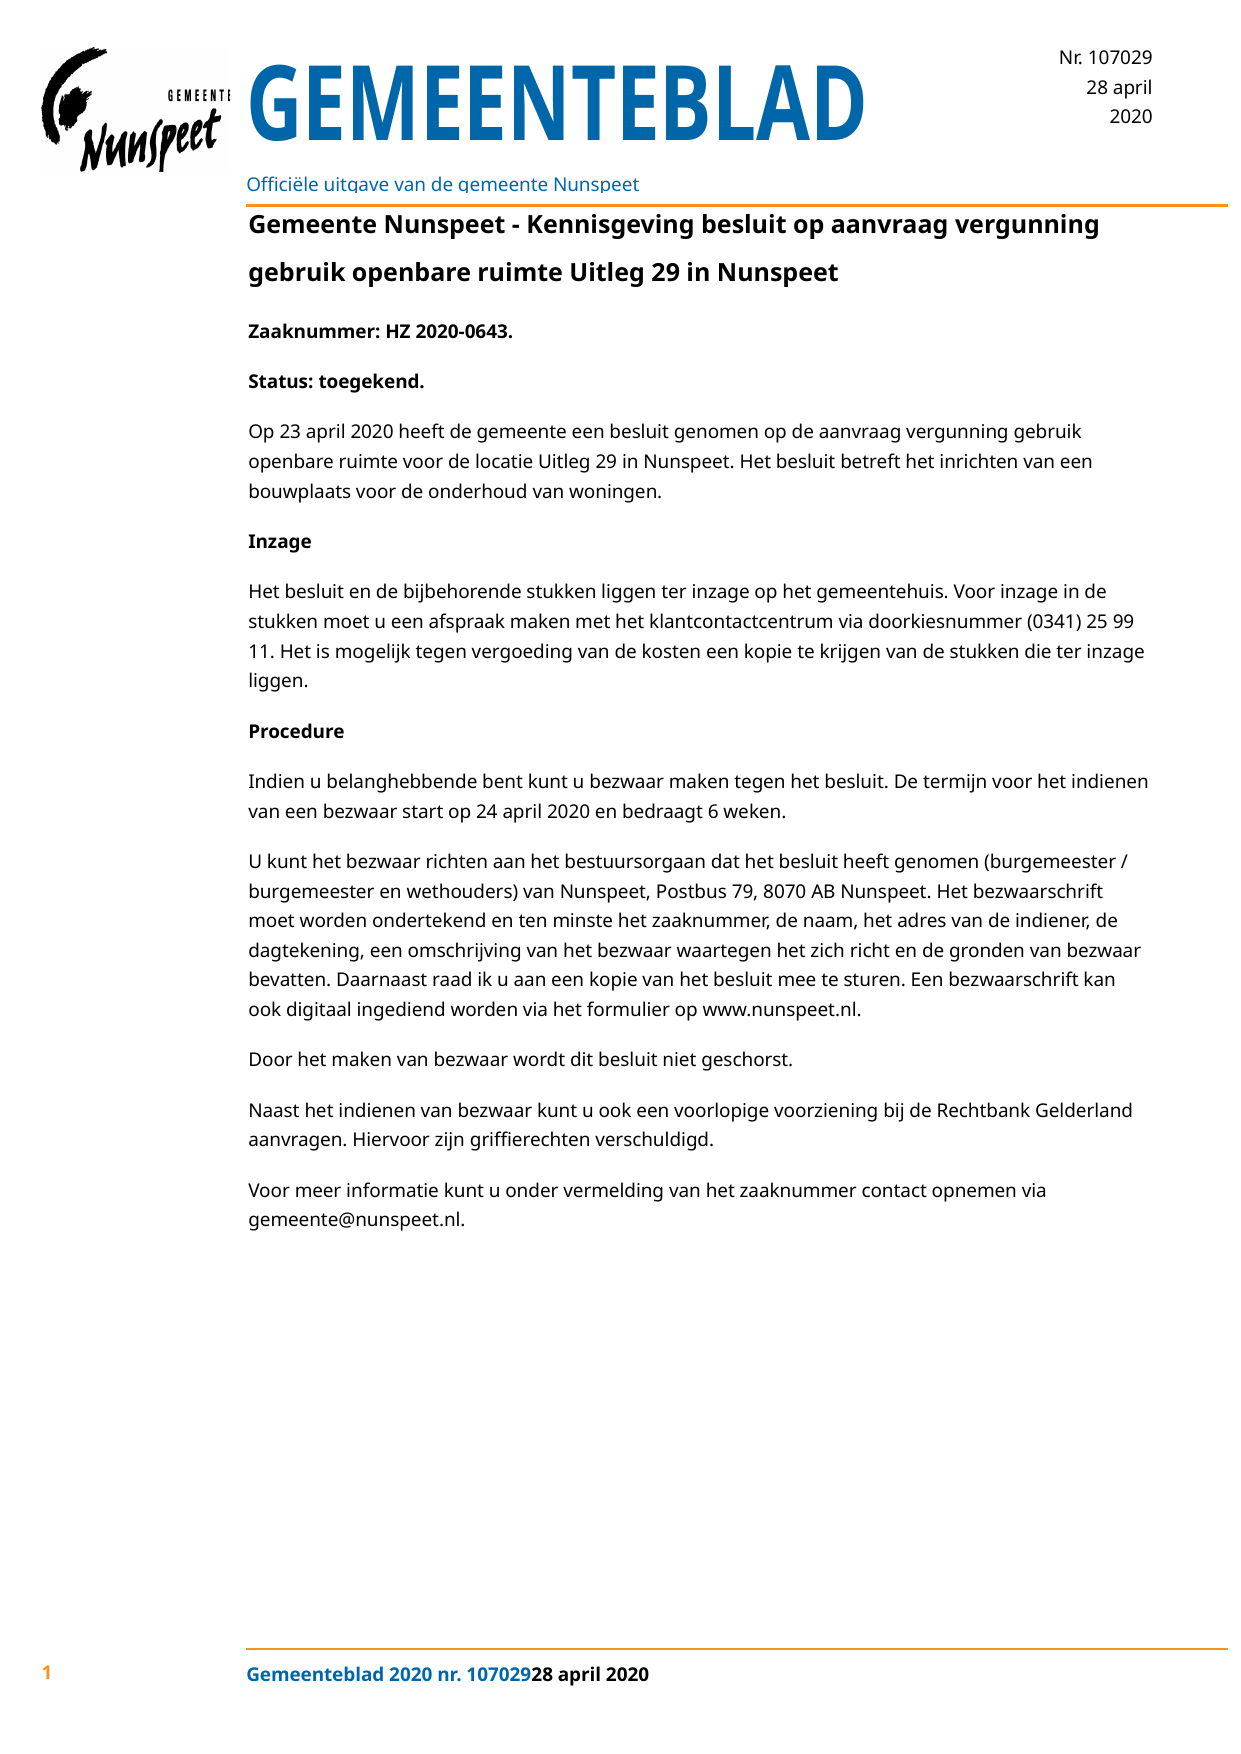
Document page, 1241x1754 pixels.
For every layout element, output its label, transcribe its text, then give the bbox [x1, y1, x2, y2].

text Op 23 april 2020 heeft de gemeente een besluit genomen op de aanvraag vergunning gebruik openbare ruimte voor de locatie Uitleg 29 in Nunspeet. Het besluit betreft het inrichten van een bouwplaats voor de onderhoud van woningen. [248, 419, 1152, 504]
text Gemeente Nunspeet - Kennisgeving besluit op aanvraag vergunning gebruik openbare ruimte Uitleg 29 in Nunspeet [248, 207, 1152, 288]
picture [41, 47, 231, 172]
text Status: toegekend. [248, 368, 1152, 394]
text Zaaknummer: HZ 2020-0643. [248, 318, 1152, 344]
text Inzage [248, 528, 1152, 554]
text Door het maken van bezwaar wordt dit besluit niet geschorst. [248, 1047, 1152, 1072]
text Indien u belanghebbende bent kunt u bezwaar maken tegen het besluit. De termijn voor het indienen van een bezwaar start op 24 april 2020 en bedraagt 6 weken. [248, 768, 1152, 824]
text Procedure [248, 718, 1152, 744]
text U kunt het bezwaar richten aan het bestuursorgaan dat het besluit heeft genomen (burgemeester / burgemeester en wethouders) van Nunspeet, Postbus 79, 8070 AB Nunspeet. Het bezwaarschrift moet worden ondertekend en ten minste het zaaknummer, de naam, het adres van de indiener, de dagtekening, een omschrijving van het bezwaar waartegen het zich richt en de gronden van bezwaar bevatten. Daarnaast raad ik u aan een kopie van het besluit mee te sturen. Een bezwaarschrift kan ook digitaal ingediend worden via het formulier op www.nunspeet.nl. [248, 848, 1152, 1022]
text Naast het indienen van bezwaar kunt u ook een voorlopige voorziening bij de Rechtbank Gelderland aanvragen. Hiervoor zijn griffierechten verschuldigd. [248, 1097, 1152, 1152]
text Voor meer informatie kunt u onder vermelding van het zaaknummer contact opnemen via gemeente@nunspeet.nl. [248, 1177, 1152, 1232]
text Het besluit en de bijbehorende stukken liggen ter inzage op het gemeentehuis. Voor inzage in de stukken moet u een afspraak maken met het klantcontactcentrum via doorkiesnummer (0341) 25 99 11. Het is mogelijk tegen vergoeding van de kosten een kopie te krijgen van de stukken die ter inzage liggen. [248, 579, 1152, 693]
